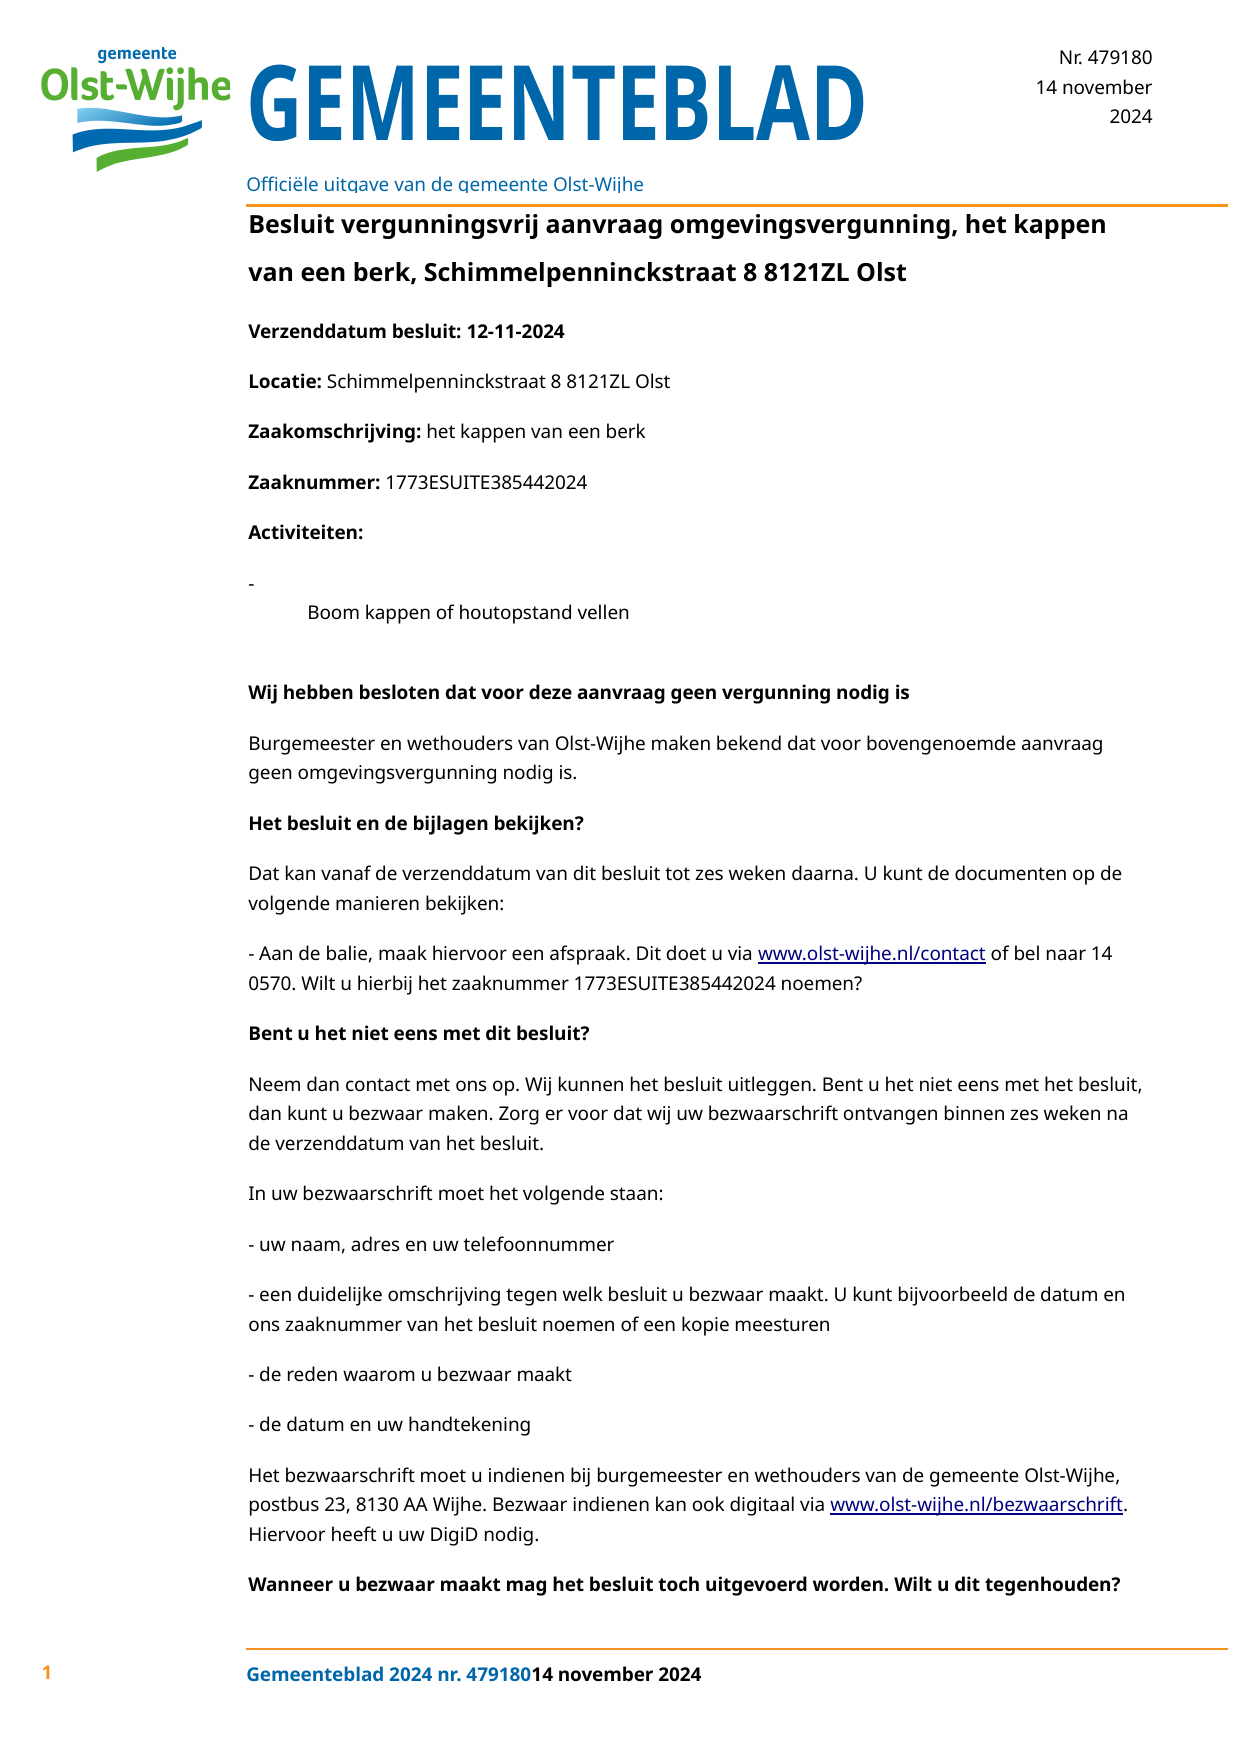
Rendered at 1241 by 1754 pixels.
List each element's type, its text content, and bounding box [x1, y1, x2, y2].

text - uw naam, adres en uw telefoonnummer [248, 1231, 1152, 1257]
text - de datum en uw handtekening [248, 1412, 1152, 1437]
text Locatie: Schimmelpenninckstraat 8 8121ZL Olst [248, 368, 1152, 394]
text Wanneer u bezwaar maakt mag het besluit toch uitgevoerd worden. Wilt u dit tegenhouden? [248, 1572, 1152, 1597]
text - een duidelijke omschrijving tegen welk besluit u bezwaar maakt. U kunt bijvoorbeeld de datum en ons zaaknummer van het besluit noemen of een kopie meesturen [248, 1281, 1152, 1337]
text Burgemeester en wethouders van Olst-Wijhe maken bekend dat voor bovengenoemde aanvraag geen omgevingsvergunning nodig is. [248, 730, 1152, 785]
text Het bezwaarschrift moet u indienen bij burgemeester en wethouders van de gemeente Olst-Wijhe, postbus 23, 8130 AA Wijhe. Bezwaar indienen kan ook digitaal via www.olst-wijhe.nl/bezwaarschrift. Hiervoor heeft u uw DigiD nodig. [248, 1462, 1152, 1547]
text Neem dan contact met ons op. Wij kunnen het besluit uitleggen. Bent u het niet eens met het besluit, dan kunt u bezwaar maken. Zorg er voor dat wij uw bezwaarschrift ontvangen binnen zes weken na de verzenddatum van het besluit. [248, 1071, 1152, 1156]
text Dat kan vanaf de verzenddatum van dit besluit tot zes weken daarna. U kunt de documenten op de volgende manieren bekijken: [248, 860, 1152, 916]
text Bent u het niet eens met dit besluit? [248, 1020, 1152, 1046]
text In uw bezwaarschrift moet het volgende staan: [248, 1180, 1152, 1206]
text Het besluit en de bijlagen bekijken? [248, 810, 1152, 836]
text Zaakomschrijving: het kappen van een berk [248, 419, 1152, 444]
text - Aan de balie, maak hiervoor een afspraak. Dit doet u via www.olst-wijhe.nl/contact of bel naar 14 0570. Wilt u hierbij het zaaknummer 1773ESUITE385442024 noemen? [248, 940, 1152, 996]
text Verzenddatum besluit: 12-11-2024 [248, 318, 1152, 344]
text Wij hebben besloten dat voor deze aanvraag geen vergunning nodig is [248, 679, 1152, 705]
picture [41, 47, 231, 172]
text - de reden waarom u bezwaar maakt [248, 1361, 1152, 1387]
text Besluit vergunningsvrij aanvraag omgevingsvergunning, het kappen van een berk, Schimmelpenninckstraat 8 8121ZL Olst [248, 207, 1152, 288]
list Boom kappen of houtopstand vellen [248, 599, 1152, 625]
text Zaaknummer: 1773ESUITE385442024 [248, 469, 1152, 495]
text Activiteiten: [248, 519, 1152, 545]
